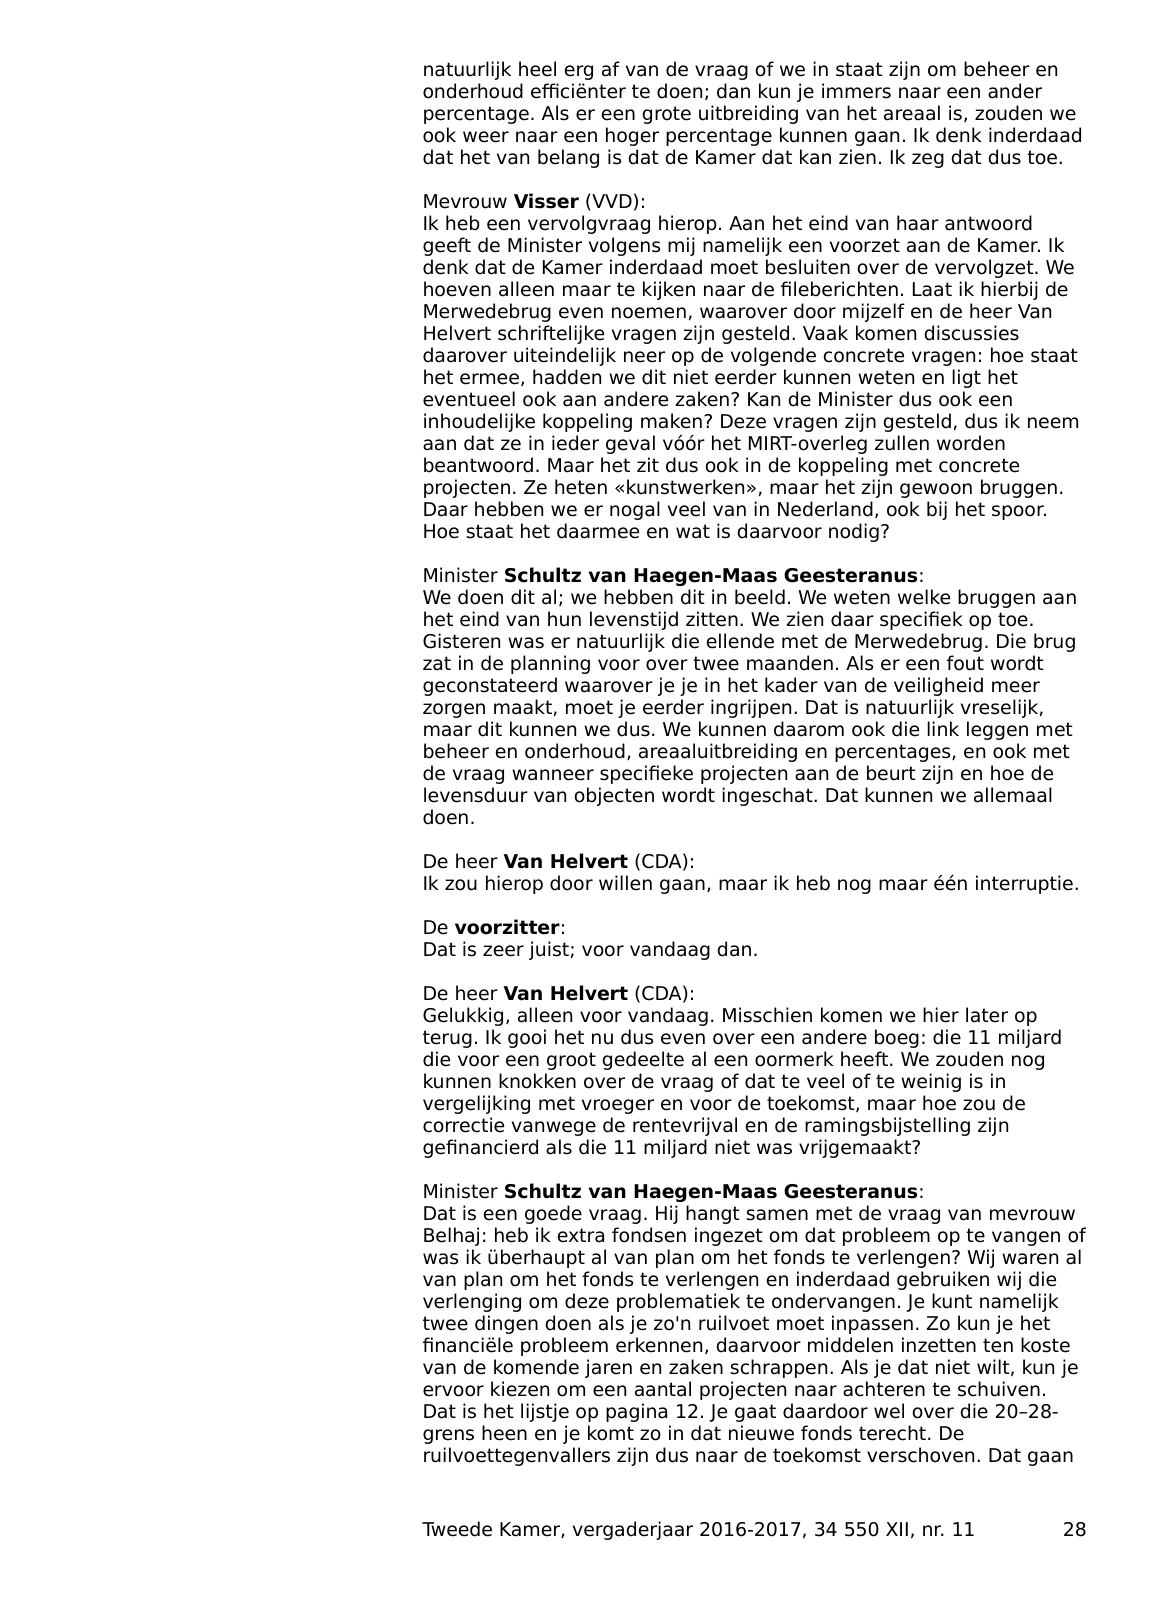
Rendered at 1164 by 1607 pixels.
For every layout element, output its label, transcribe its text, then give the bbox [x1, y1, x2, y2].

text Minister Schultz van Haegen-Maas Geesteranus: [422, 1181, 1087, 1203]
text Ik zou hierop door willen gaan, maar ik heb nog maar één interruptie. [422, 873, 1087, 895]
text De heer Van Helvert (CDA): [422, 851, 1087, 873]
text Minister Schultz van Haegen-Maas Geesteranus: [422, 565, 1087, 587]
text Ik heb een vervolgvraag hierop. Aan het eind van haar antwoord geeft de Minister volgens mij namelijk een voorzet aan de Kamer. Ik denk dat de Kamer inderdaad moet besluiten over de vervolgzet. We hoeven alleen maar te kijken naar de fileberichten. Laat ik hierbij de Merwedebrug even noemen, waarover door mijzelf en de heer Van Helvert schriftelijke vragen zijn gesteld. Vaak komen discussies daarover uiteindelijk neer op de volgende concrete vragen: hoe staat het ermee, hadden we dit niet eerder kunnen weten en ligt het eventueel ook aan andere zaken? Kan de Minister dus ook een inhoudelijke koppeling maken? Deze vragen zijn gesteld, dus ik neem aan dat ze in ieder geval vóór het MIRT-overleg zullen worden beantwoord. Maar het zit dus ook in de koppeling met concrete projecten. Ze heten «kunstwerken», maar het zijn gewoon bruggen. Daar hebben we er nogal veel van in Nederland, ook bij het spoor. Hoe staat het daarmee en wat is daarvoor nodig? [422, 213, 1087, 543]
text De voorzitter: [422, 917, 1087, 939]
text Mevrouw Visser (VVD): [422, 191, 1087, 213]
text Gelukkig, alleen voor vandaag. Misschien komen we hier later op terug. Ik gooi het nu dus even over een andere boeg: die 11 miljard die voor een groot gedeelte al een oormerk heeft. We zouden nog kunnen knokken over de vraag of dat te veel of te weinig is in vergelijking met vroeger en voor de toekomst, maar hoe zou de correctie vanwege de rentevrijval en de ramingsbijstelling zijn gefinancierd als die 11 miljard niet was vrijgemaakt? [422, 1005, 1087, 1159]
text Dat is een goede vraag. Hij hangt samen met de vraag van mevrouw Belhaj: heb ik extra fondsen ingezet om dat probleem op te vangen of was ik überhaupt al van plan om het fonds te verlengen? Wij waren al van plan om het fonds te verlengen en inderdaad gebruiken wij die verlenging om deze problematiek te ondervangen. Je kunt namelijk twee dingen doen als je zo'n ruilvoet moet inpassen. Zo kun je het financiële probleem erkennen, daarvoor middelen inzetten ten koste van de komende jaren en zaken schrappen. Als je dat niet wilt, kun je ervoor kiezen om een aantal projecten naar achteren te schuiven. Dat is het lijstje op pagina 12. Je gaat daardoor wel over die 20–28-grens heen en je komt zo in dat nieuwe fonds terecht. De ruilvoettegenvallers zijn dus naar de toekomst verschoven. Dat gaan [422, 1203, 1087, 1467]
text We doen dit al; we hebben dit in beeld. We weten welke bruggen aan het eind van hun levenstijd zitten. We zien daar specifiek op toe. Gisteren was er natuurlijk die ellende met de Merwedebrug. Die brug zat in de planning voor over twee maanden. Als er een fout wordt geconstateerd waarover je je in het kader van de veiligheid meer zorgen maakt, moet je eerder ingrijpen. Dat is natuurlijk vreselijk, maar dit kunnen we dus. We kunnen daarom ook die link leggen met beheer en onderhoud, areaaluitbreiding en percentages, en ook met de vraag wanneer specifieke projecten aan de beurt zijn en hoe de levensduur van objecten wordt ingeschat. Dat kunnen we allemaal doen. [422, 587, 1087, 829]
text natuurlijk heel erg af van de vraag of we in staat zijn om beheer en onderhoud efficiënter te doen; dan kun je immers naar een ander percentage. Als er een grote uitbreiding van het areaal is, zouden we ook weer naar een hoger percentage kunnen gaan. Ik denk inderdaad dat het van belang is dat de Kamer dat kan zien. Ik zeg dat dus toe. [422, 59, 1087, 169]
text Dat is zeer juist; voor vandaag dan. [422, 939, 1087, 961]
text De heer Van Helvert (CDA): [422, 983, 1087, 1005]
